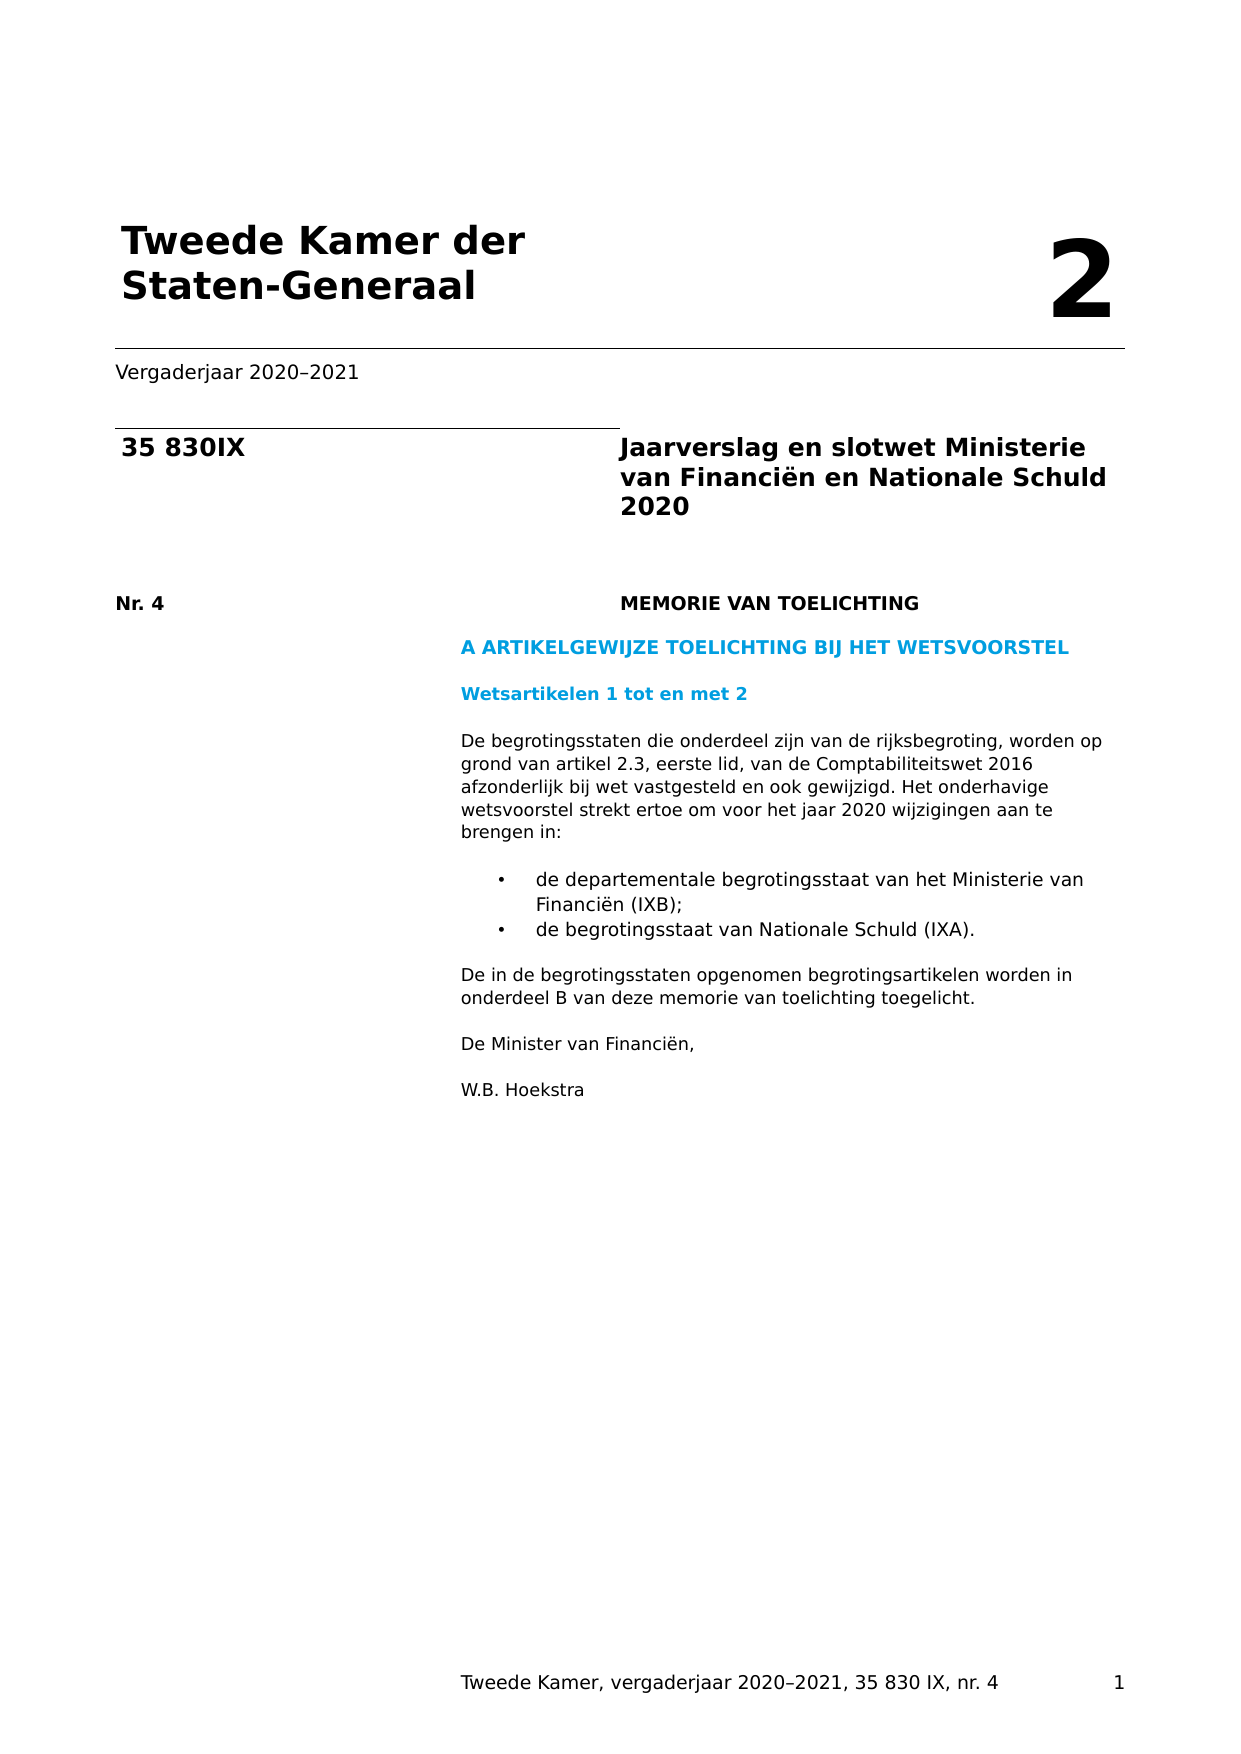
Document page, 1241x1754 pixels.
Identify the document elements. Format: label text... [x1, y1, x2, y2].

table_cell Vergaderjaar 2020–2021 [115, 349, 1125, 384]
text W.B. Hoekstra [461, 1078, 1125, 1101]
text De begrotingsstaten die onderdeel zijn van de rijksbegroting, worden op grond van artikel 2.3, eerste lid, van de Comptabiliteitswet 2016 afzonderlijk bij wet vastgesteld en ook gewijzigd. Het onderhavige wetsvoorstel strekt ertoe om voor het jaar 2020 wijzigingen aan te brengen in: [461, 729, 1125, 843]
title Wetsartikelen 1 tot en met 2 [461, 682, 1125, 705]
title A Artikelgewijze toelichting bij het wetsvoorstel [461, 637, 1125, 659]
table_header 35 830IX [115, 429, 620, 527]
table_header Memorie van toelichting [620, 593, 1125, 637]
text De Minister van Financiën, [461, 1032, 1125, 1055]
table_header 2 [620, 213, 1125, 348]
text De in de begrotingsstaten opgenomen begrotingsartikelen worden in onderdeel B van deze memorie van toelichting toegelicht. [461, 963, 1125, 1009]
table_header Tweede Kamer der Staten-Generaal [115, 213, 620, 348]
table_header Jaarverslag en slotwet Ministerie van Financiën en Nationale Schuld 2020 [620, 428, 1125, 527]
table_header Nr. 4 [115, 593, 620, 637]
list de departementale begrotingsstaat van het Ministerie van Financiën (IXB); [498, 866, 1125, 916]
list de begrotingsstaat van Nationale Schuld (IXA). [498, 916, 1125, 941]
